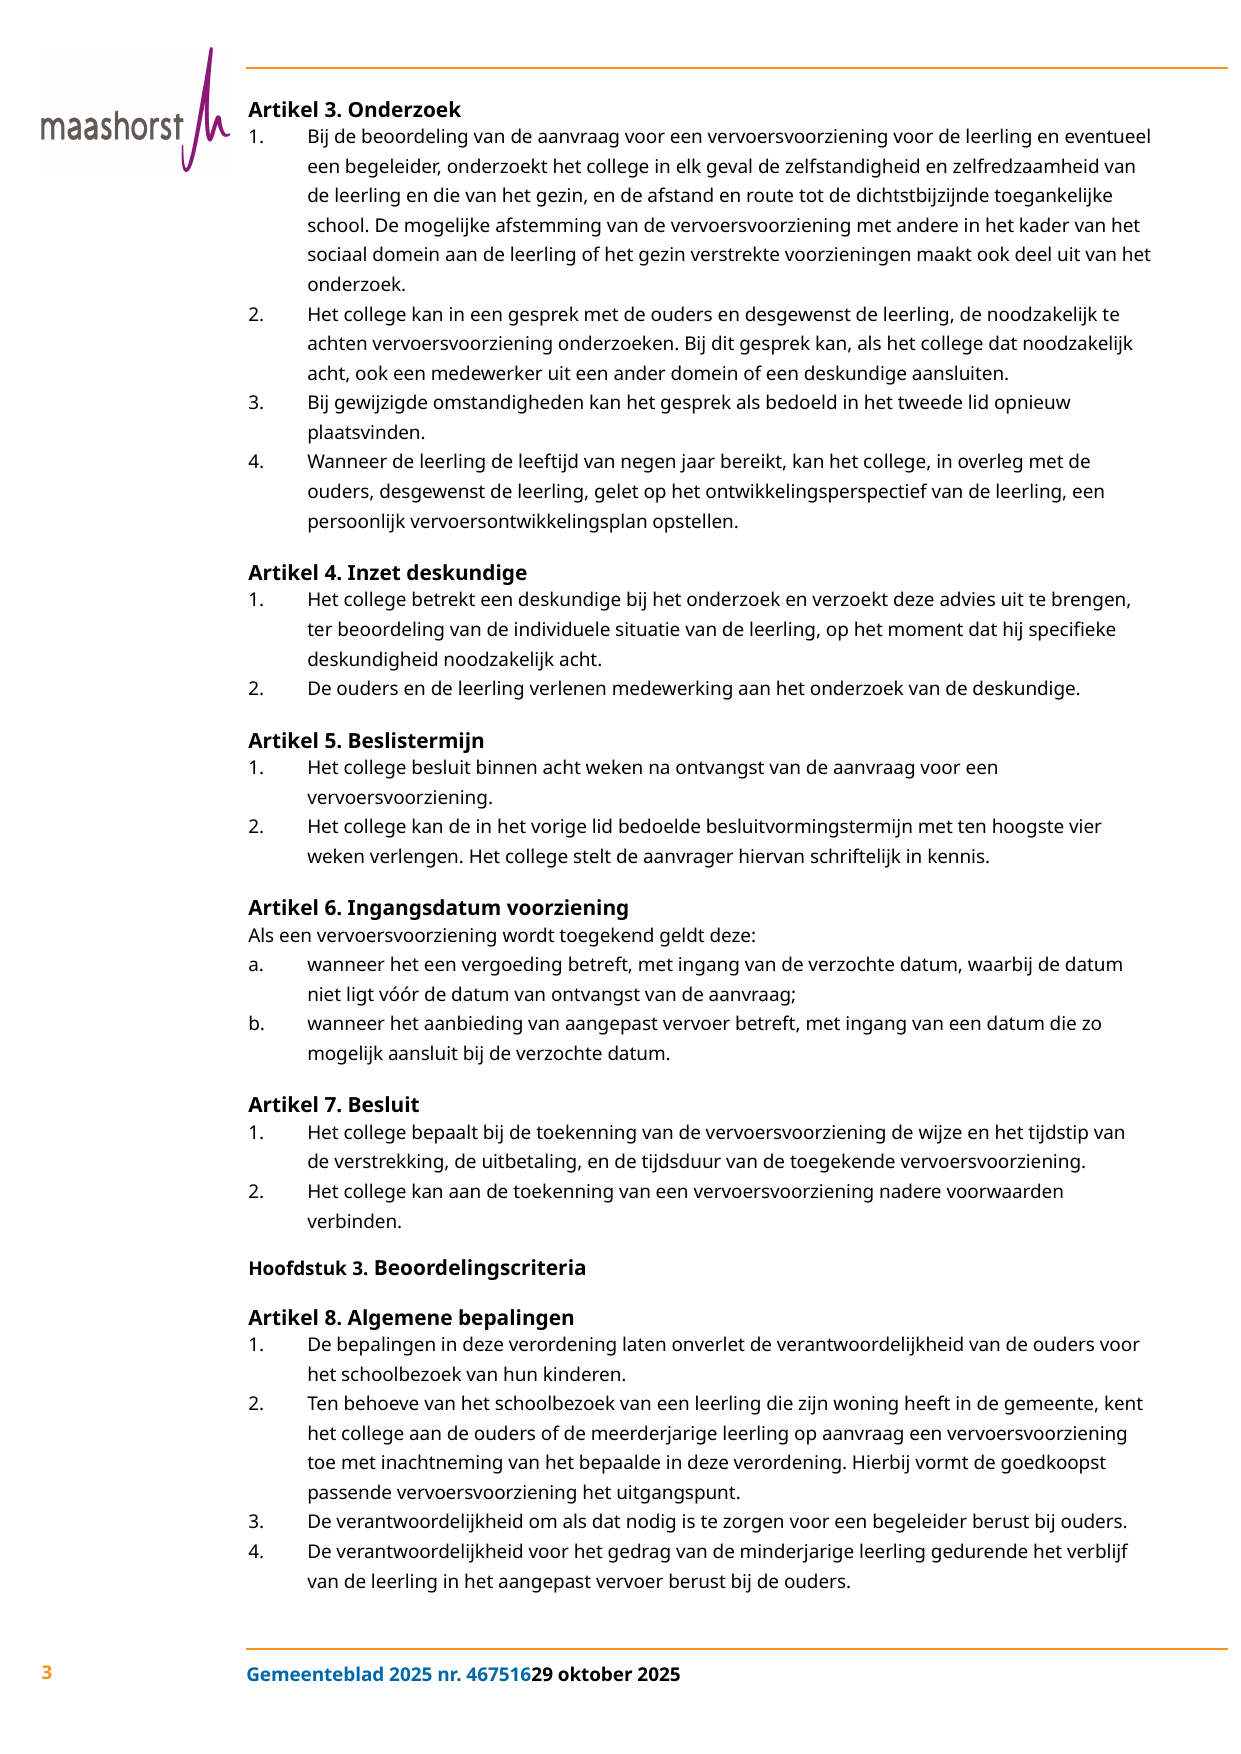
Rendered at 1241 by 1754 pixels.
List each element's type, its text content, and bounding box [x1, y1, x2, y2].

list Bij de beoordeling van de aanvraag voor een vervoersvoorziening voor de leerling en eventueel een begeleider, onderzoekt het college in elk geval de zelfstandigheid en zelfredzaamheid van de leerling en die van het gezin, en de afstand en route tot de dichtstbijzijnde toegankelijke school. De mogelijke afstemming van de vervoersvoorziening met andere in het kader van het sociaal domein aan de leerling of het gezin verstrekte voorzieningen maakt ook deel uit van het onderzoek. [248, 123, 1152, 297]
list wanneer het aanbieding van aangepast vervoer betreft, met ingang van een datum die zo mogelijk aansluit bij de verzochte datum. [248, 1011, 1152, 1066]
list De verantwoordelijkheid voor het gedrag van de minderjarige leerling gedurende het verblijf van de leerling in het aangepast vervoer berust bij de ouders. [248, 1538, 1152, 1593]
text Als een vervoersvoorziening wordt toegekend geldt deze: [248, 922, 1152, 948]
text Hoofdstuk 3. Beoordelingscriteria [248, 1253, 1152, 1282]
text Artikel 8. Algemene bepalingen [248, 1303, 1152, 1331]
text Artikel 5. Beslistermijn [248, 726, 1152, 754]
list Wanneer de leerling de leeftijd van negen jaar bereikt, kan het college, in overleg met de ouders, desgewenst de leerling, gelet op het ontwikkelingsperspectief van de leerling, een persoonlijk vervoersontwikkelingsplan opstellen. [248, 449, 1152, 533]
list Het college bepaalt bij de toekenning van de vervoersvoorziening de wijze en het tijdstip van de verstrekking, de uitbetaling, en de tijdsduur van de toegekende vervoersvoorziening. [248, 1119, 1152, 1174]
list Bij gewijzigde omstandigheden kan het gesprek als bedoeld in het tweede lid opnieuw plaatsvinden. [248, 389, 1152, 445]
text Artikel 7. Besluit [248, 1091, 1152, 1119]
text Artikel 3. Onderzoek [248, 95, 1152, 123]
picture [41, 47, 231, 172]
text Artikel 6. Ingangsdatum voorziening [248, 893, 1152, 922]
list Het college betrekt een deskundige bij het onderzoek en verzoekt deze advies uit te brengen, ter beoordeling van de individuele situatie van de leerling, op het moment dat hij specifieke deskundigheid noodzakelijk acht. [248, 587, 1152, 672]
list Ten behoeve van het schoolbezoek van een leerling die zijn woning heeft in de gemeente, kent het college aan de ouders of de meerderjarige leerling op aanvraag een vervoersvoorziening toe met inachtneming van het bepaalde in deze verordening. Hierbij vormt de goedkoopst passende vervoersvoorziening het uitgangspunt. [248, 1390, 1152, 1505]
list De bepalingen in deze verordening laten onverlet de verantwoordelijkheid van de ouders voor het schoolbezoek van hun kinderen. [248, 1331, 1152, 1386]
list Het college besluit binnen acht weken na ontvangst van de aanvraag voor een vervoersvoorziening. [248, 754, 1152, 809]
list wanneer het een vergoeding betreft, met ingang van de verzochte datum, waarbij de datum niet ligt vóór de datum van ontvangst van de aanvraag; [248, 951, 1152, 1007]
text Artikel 4. Inzet deskundige [248, 558, 1152, 587]
list Het college kan in een gesprek met de ouders en desgewenst de leerling, de noodzakelijk te achten vervoersvoorziening onderzoeken. Bij dit gesprek kan, als het college dat noodzakelijk acht, ook een medewerker uit een ander domein of een deskundige aansluiten. [248, 301, 1152, 386]
list De verantwoordelijkheid om als dat nodig is te zorgen voor een begeleider berust bij ouders. [248, 1509, 1152, 1534]
list De ouders en de leerling verlenen medewerking aan het onderzoek van de deskundige. [248, 675, 1152, 701]
list Het college kan aan de toekenning van een vervoersvoorziening nadere voorwaarden verbinden. [248, 1178, 1152, 1233]
list Het college kan de in het vorige lid bedoelde besluitvormingstermijn met ten hoogste vier weken verlengen. Het college stelt de aanvrager hiervan schriftelijk in kennis. [248, 813, 1152, 869]
